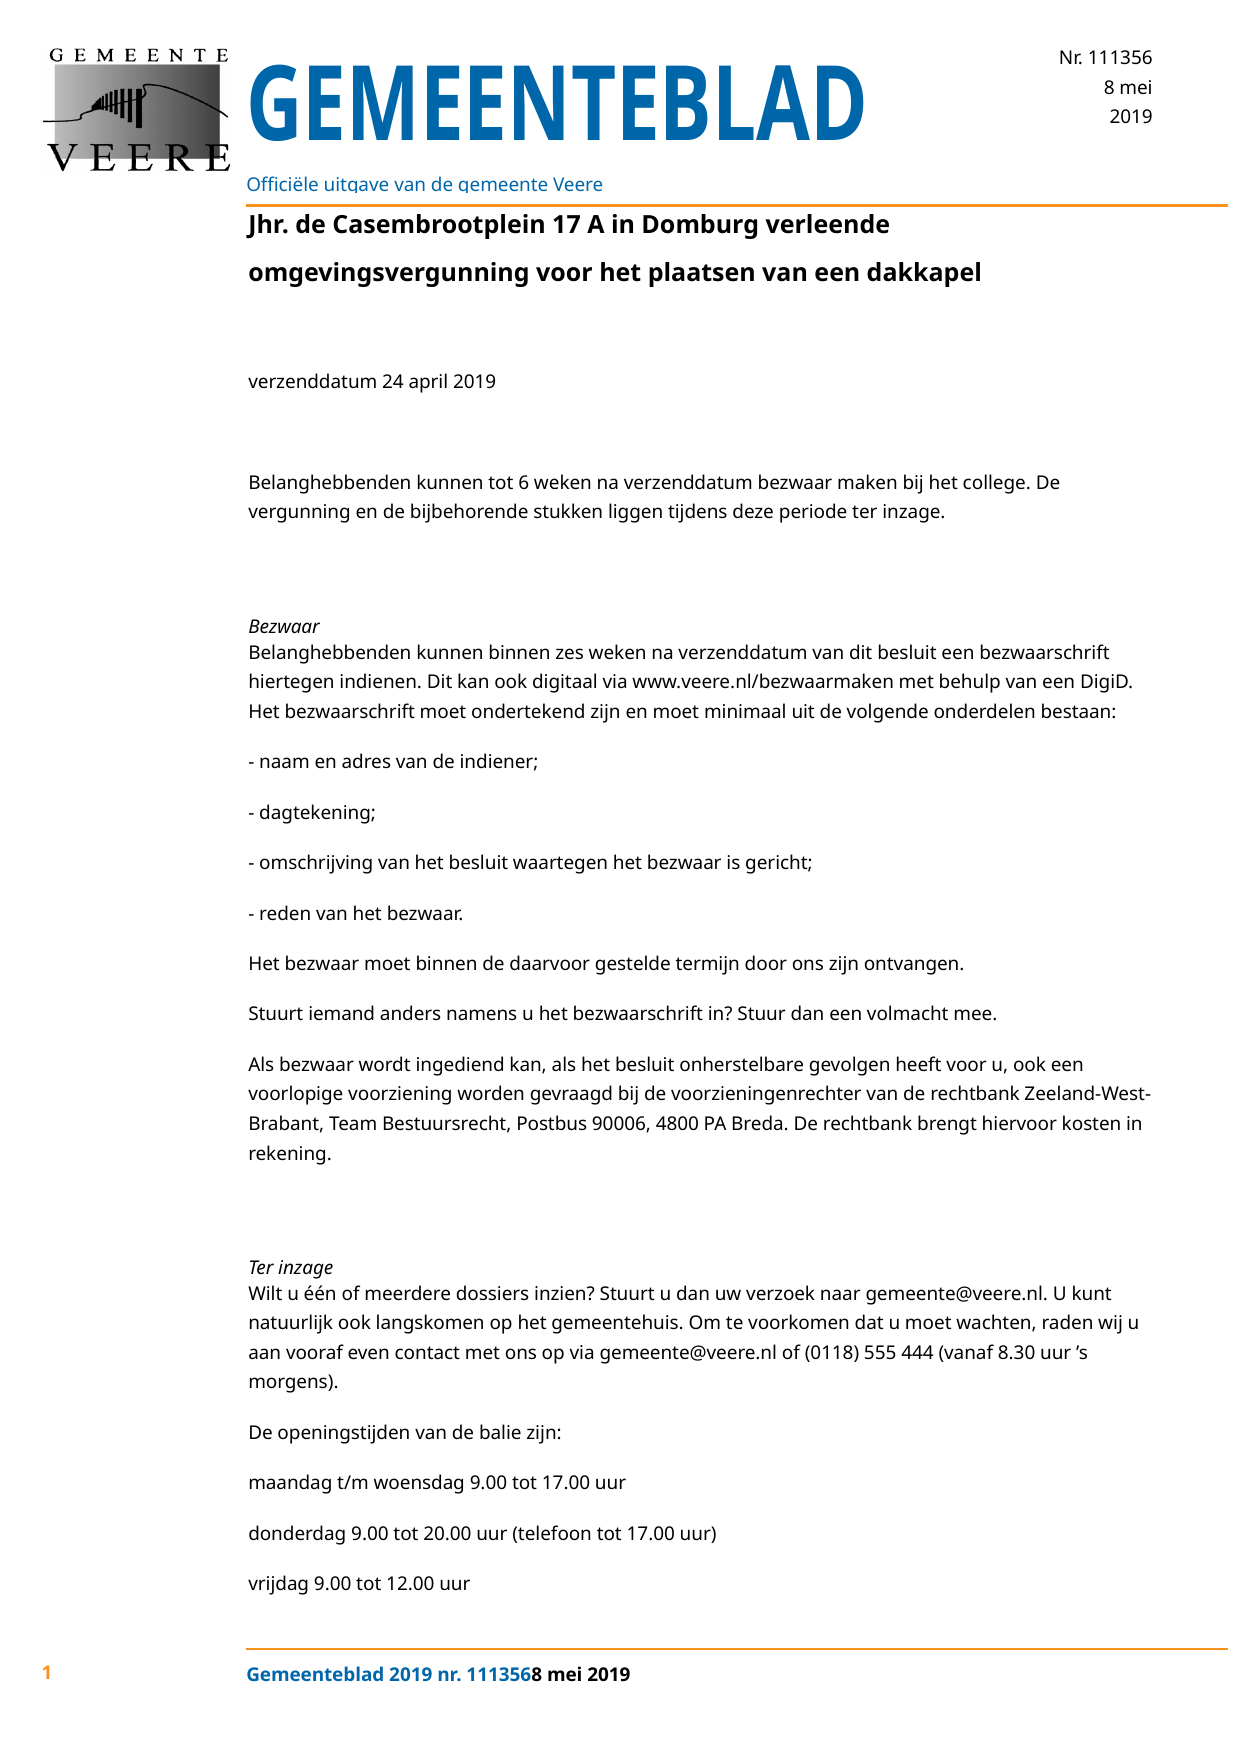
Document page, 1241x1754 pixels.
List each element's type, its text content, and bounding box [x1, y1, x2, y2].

text verzenddatum 24 april 2019 [248, 368, 1152, 394]
text Als bezwaar wordt ingediend kan, als het besluit onherstelbare gevolgen heeft voor u, ook een voorlopige voorziening worden gevraagd bij de voorzieningenrechter van de rechtbank Zeeland-West-Brabant, Team Bestuursrecht, Postbus 90006, 4800 PA Breda. De rechtbank brengt hiervoor kosten in rekening. [248, 1051, 1152, 1165]
text - omschrijving van het besluit waartegen het bezwaar is gericht; [248, 849, 1152, 875]
text Belanghebbenden kunnen tot 6 weken na verzenddatum bezwaar maken bij het college. De vergunning en de bijbehorende stukken liggen tijdens deze periode ter inzage. [248, 469, 1152, 524]
text Het bezwaar moet binnen de daarvoor gestelde termijn door ons zijn ontvangen. [248, 950, 1152, 976]
text - reden van het bezwaar. [248, 900, 1152, 925]
text - dagtekening; [248, 799, 1152, 824]
text - naam en adres van de indiener; [248, 748, 1152, 774]
text De openingstijden van de balie zijn: [248, 1419, 1152, 1445]
text Bezwaar [248, 613, 1152, 639]
text Belanghebbenden kunnen binnen zes weken na verzenddatum van dit besluit een bezwaarschrift hiertegen indienen. Dit kan ook digitaal via www.veere.nl/bezwaarmaken met behulp van een DigiD. Het bezwaarschrift moet ondertekend zijn en moet minimaal uit de volgende onderdelen bestaan: [248, 639, 1152, 724]
text Ter inzage [248, 1254, 1152, 1280]
text Wilt u één of meerdere dossiers inzien? Stuurt u dan uw verzoek naar gemeente@veere.nl. U kunt natuurlijk ook langskomen op het gemeentehuis. Om te voorkomen dat u moet wachten, raden wij u aan vooraf even contact met ons op via gemeente@veere.nl of (0118) 555 444 (vanaf 8.30 uur ’s morgens). [248, 1280, 1152, 1394]
picture [41, 47, 231, 172]
text Jhr. de Casembrootplein 17 A in Domburg verleende omgevingsvergunning voor het plaatsen van een dakkapel [248, 207, 1152, 288]
text vrijdag 9.00 tot 12.00 uur [248, 1570, 1152, 1596]
text Stuurt iemand anders namens u het bezwaarschrift in? Stuur dan een volmacht mee. [248, 1001, 1152, 1026]
text donderdag 9.00 tot 20.00 uur (telefoon tot 17.00 uur) [248, 1520, 1152, 1546]
text maandag t/m woensdag 9.00 tot 17.00 uur [248, 1469, 1152, 1495]
